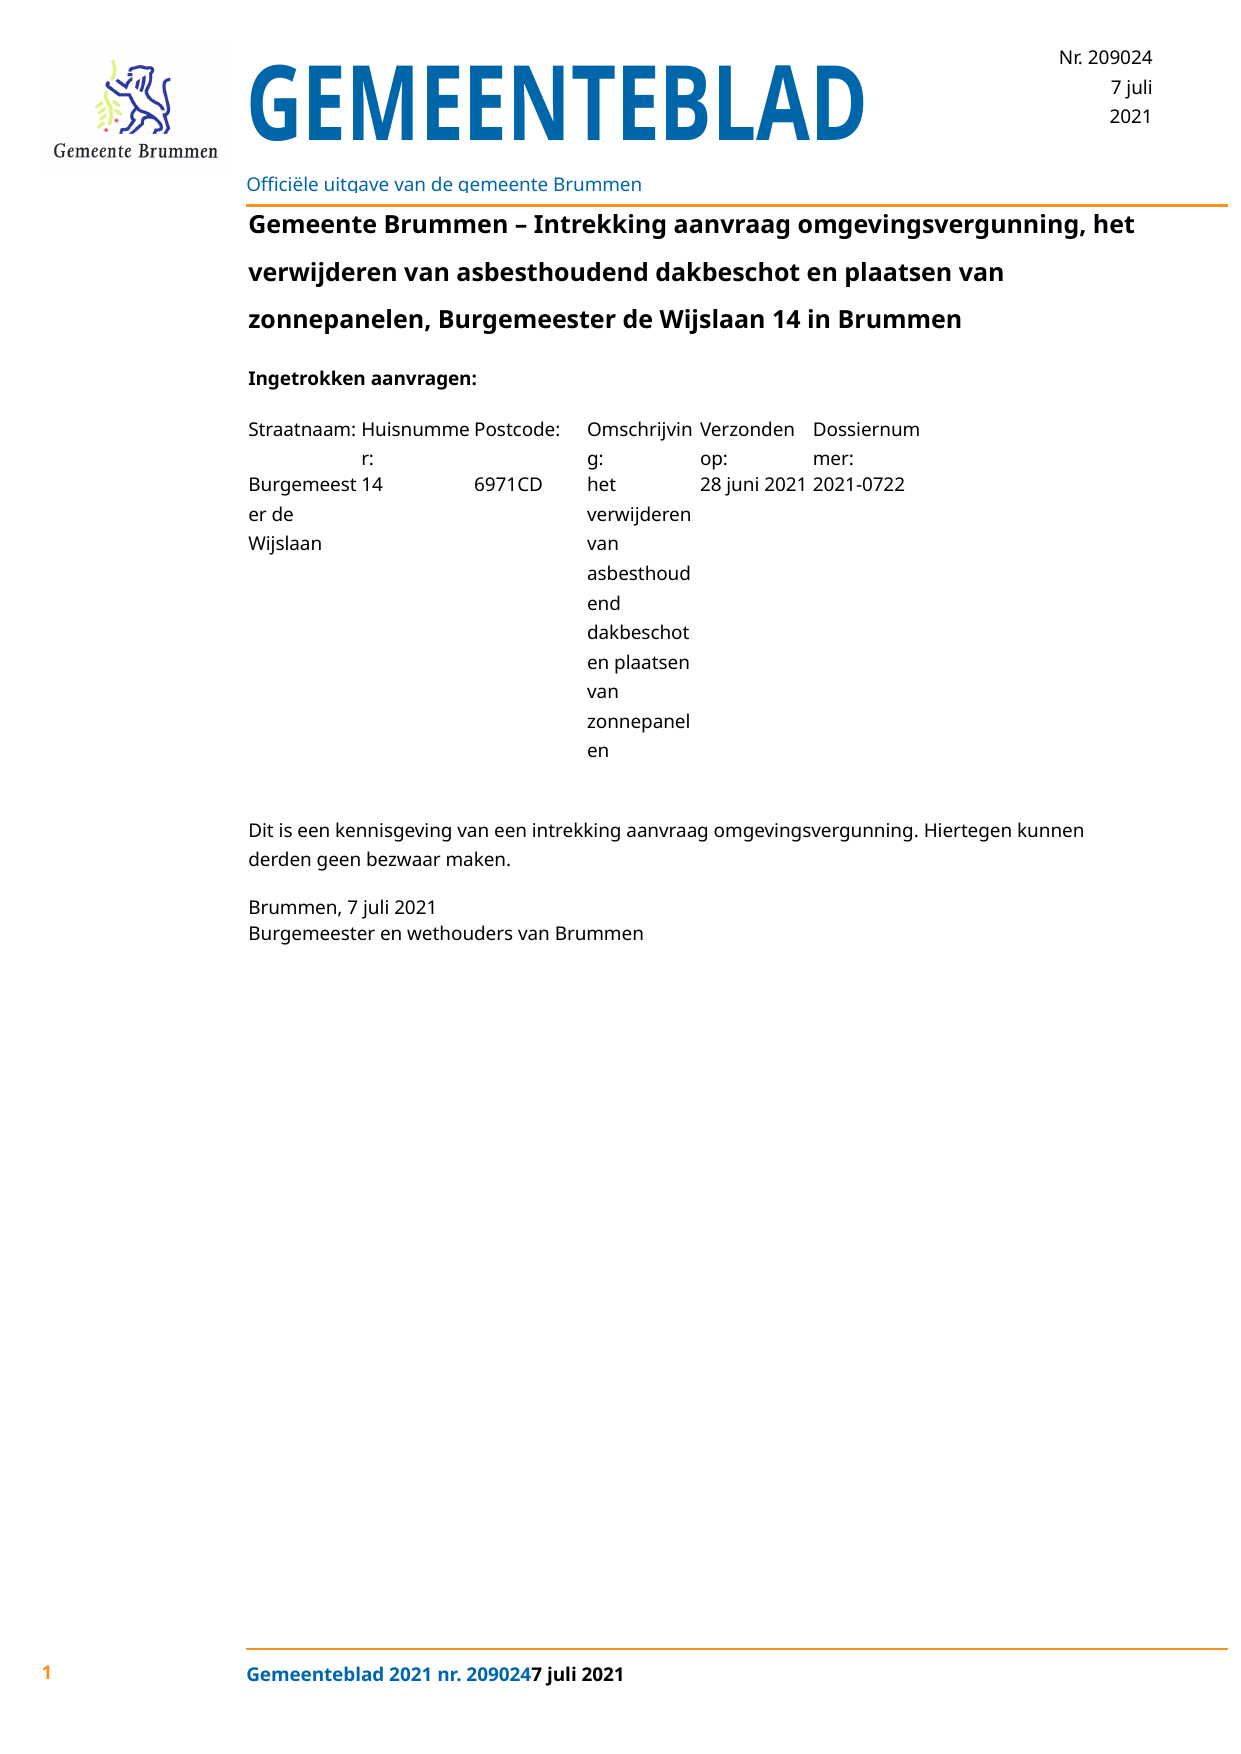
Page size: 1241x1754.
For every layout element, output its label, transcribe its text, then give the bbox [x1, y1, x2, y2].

table_cell [926, 471, 1038, 763]
table_header Straatnaam: [248, 416, 361, 471]
table_header Dossiernummer: [813, 416, 926, 471]
text Gemeente Brummen – Intrekking aanvraag omgevingsvergunning, het verwijderen van asbesthoudend dakbeschot en plaatsen van zonnepanelen, Burgemeester de Wijslaan 14 in Brummen [248, 207, 1152, 336]
table_header [926, 416, 1038, 471]
table_cell 6971CD [474, 471, 587, 763]
picture [41, 47, 231, 172]
table_header Postcode: [474, 416, 587, 471]
table_cell 2021-0722 [813, 471, 926, 763]
table_cell 28 juni 2021 [700, 471, 813, 763]
table_header Omschrijving: [587, 416, 700, 471]
text Ingetrokken aanvragen: [248, 366, 1152, 391]
table_header [1039, 416, 1152, 471]
table_header Huisnummer: [361, 416, 474, 471]
text Brummen, 7 juli 2021 [248, 894, 1152, 920]
table_cell Burgemeester de Wijslaan [248, 471, 361, 763]
table_cell [1039, 471, 1152, 763]
table_cell het verwijderen van asbesthoudend dakbeschot en plaatsen van zonnepanelen [587, 471, 700, 763]
text Dit is een kennisgeving van een intrekking aanvraag omgevingsvergunning. Hiertegen kunnen derden geen bezwaar maken. [248, 817, 1152, 872]
table_cell 14 [361, 471, 474, 763]
text Burgemeester en wethouders van Brummen [248, 920, 1152, 946]
table_header Verzonden op: [700, 416, 813, 471]
